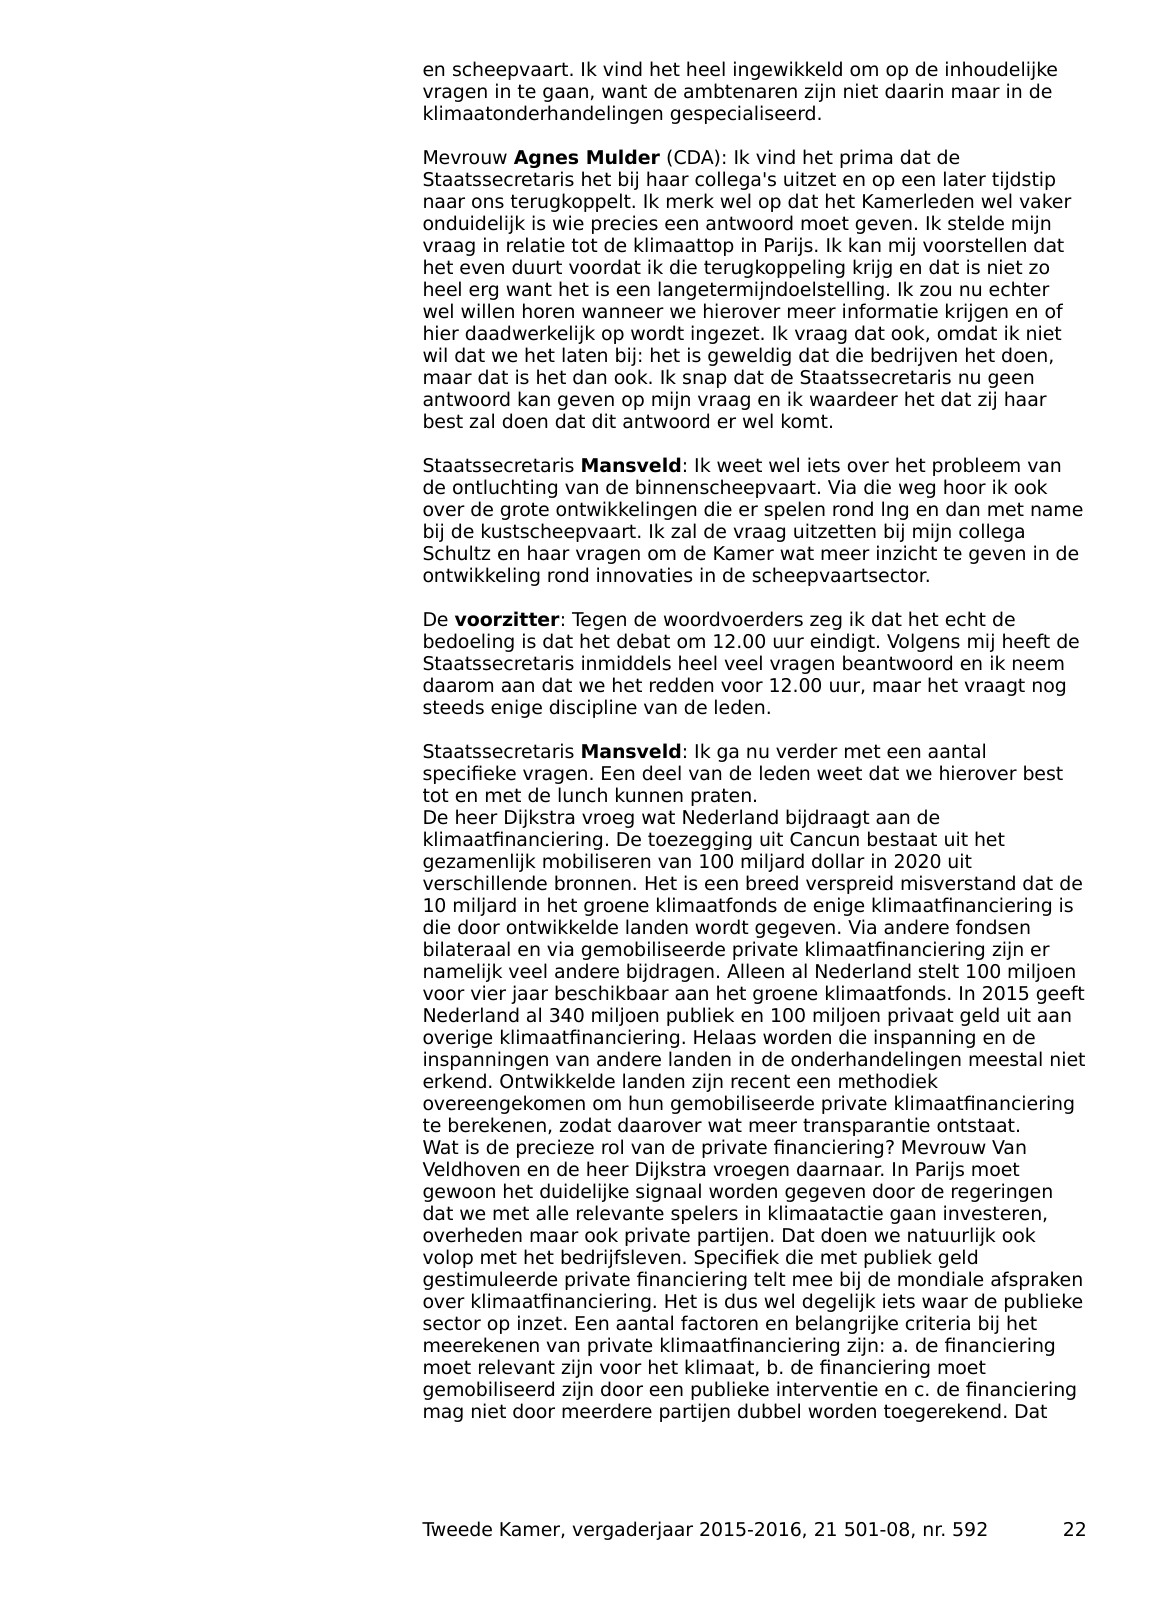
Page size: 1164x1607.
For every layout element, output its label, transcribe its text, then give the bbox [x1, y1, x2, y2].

text Wat is de precieze rol van de private financiering? Mevrouw Van Veldhoven en de heer Dijkstra vroegen daarnaar. In Parijs moet gewoon het duidelijke signaal worden gegeven door de regeringen dat we met alle relevante spelers in klimaatactie gaan investeren, overheden maar ook private partijen. Dat doen we natuurlijk ook volop met het bedrijfsleven. Specifiek die met publiek geld gestimuleerde private financiering telt mee bij de mondiale afspraken over klimaatfinanciering. Het is dus wel degelijk iets waar de publieke sector op inzet. Een aantal factoren en belangrijke criteria bij het meerekenen van private klimaatfinanciering zijn: a. de financiering moet relevant zijn voor het klimaat, b. de financiering moet gemobiliseerd zijn door een publieke interventie en c. de financiering mag niet door meerdere partijen dubbel worden toegerekend. Dat [422, 1137, 1087, 1423]
text De voorzitter: Tegen de woordvoerders zeg ik dat het echt de bedoeling is dat het debat om 12.00 uur eindigt. Volgens mij heeft de Staatssecretaris inmiddels heel veel vragen beantwoord en ik neem daarom aan dat we het redden voor 12.00 uur, maar het vraagt nog steeds enige discipline van de leden. [422, 609, 1087, 719]
text Staatssecretaris Mansveld: Ik weet wel iets over het probleem van de ontluchting van de binnenscheepvaart. Via die weg hoor ik ook over de grote ontwikkelingen die er spelen rond lng en dan met name bij de kustscheepvaart. Ik zal de vraag uitzetten bij mijn collega Schultz en haar vragen om de Kamer wat meer inzicht te geven in de ontwikkeling rond innovaties in de scheepvaartsector. [422, 455, 1087, 587]
text Staatssecretaris Mansveld: Ik ga nu verder met een aantal specifieke vragen. Een deel van de leden weet dat we hierover best tot en met de lunch kunnen praten. [422, 741, 1087, 807]
text Mevrouw Agnes Mulder (CDA): Ik vind het prima dat de Staatssecretaris het bij haar collega's uitzet en op een later tijdstip naar ons terugkoppelt. Ik merk wel op dat het Kamerleden wel vaker onduidelijk is wie precies een antwoord moet geven. Ik stelde mijn vraag in relatie tot de klimaattop in Parijs. Ik kan mij voorstellen dat het even duurt voordat ik die terugkoppeling krijg en dat is niet zo heel erg want het is een langetermijndoelstelling. Ik zou nu echter wel willen horen wanneer we hierover meer informatie krijgen en of hier daadwerkelijk op wordt ingezet. Ik vraag dat ook, omdat ik niet wil dat we het laten bij: het is geweldig dat die bedrijven het doen, maar dat is het dan ook. Ik snap dat de Staatssecretaris nu geen antwoord kan geven op mijn vraag en ik waardeer het dat zij haar best zal doen dat dit antwoord er wel komt. [422, 147, 1087, 433]
text en scheepvaart. Ik vind het heel ingewikkeld om op de inhoudelijke vragen in te gaan, want de ambtenaren zijn niet daarin maar in de klimaatonderhandelingen gespecialiseerd. [422, 59, 1087, 125]
text De heer Dijkstra vroeg wat Nederland bijdraagt aan de klimaatfinanciering. De toezegging uit Cancun bestaat uit het gezamenlijk mobiliseren van 100 miljard dollar in 2020 uit verschillende bronnen. Het is een breed verspreid misverstand dat de 10 miljard in het groene klimaatfonds de enige klimaatfinanciering is die door ontwikkelde landen wordt gegeven. Via andere fondsen bilateraal en via gemobiliseerde private klimaatfinanciering zijn er namelijk veel andere bijdragen. Alleen al Nederland stelt 100 miljoen voor vier jaar beschikbaar aan het groene klimaatfonds. In 2015 geeft Nederland al 340 miljoen publiek en 100 miljoen privaat geld uit aan overige klimaatfinanciering. Helaas worden die inspanning en de inspanningen van andere landen in de onderhandelingen meestal niet erkend. Ontwikkelde landen zijn recent een methodiek overeengekomen om hun gemobiliseerde private klimaatfinanciering te berekenen, zodat daarover wat meer transparantie ontstaat. [422, 807, 1087, 1137]
